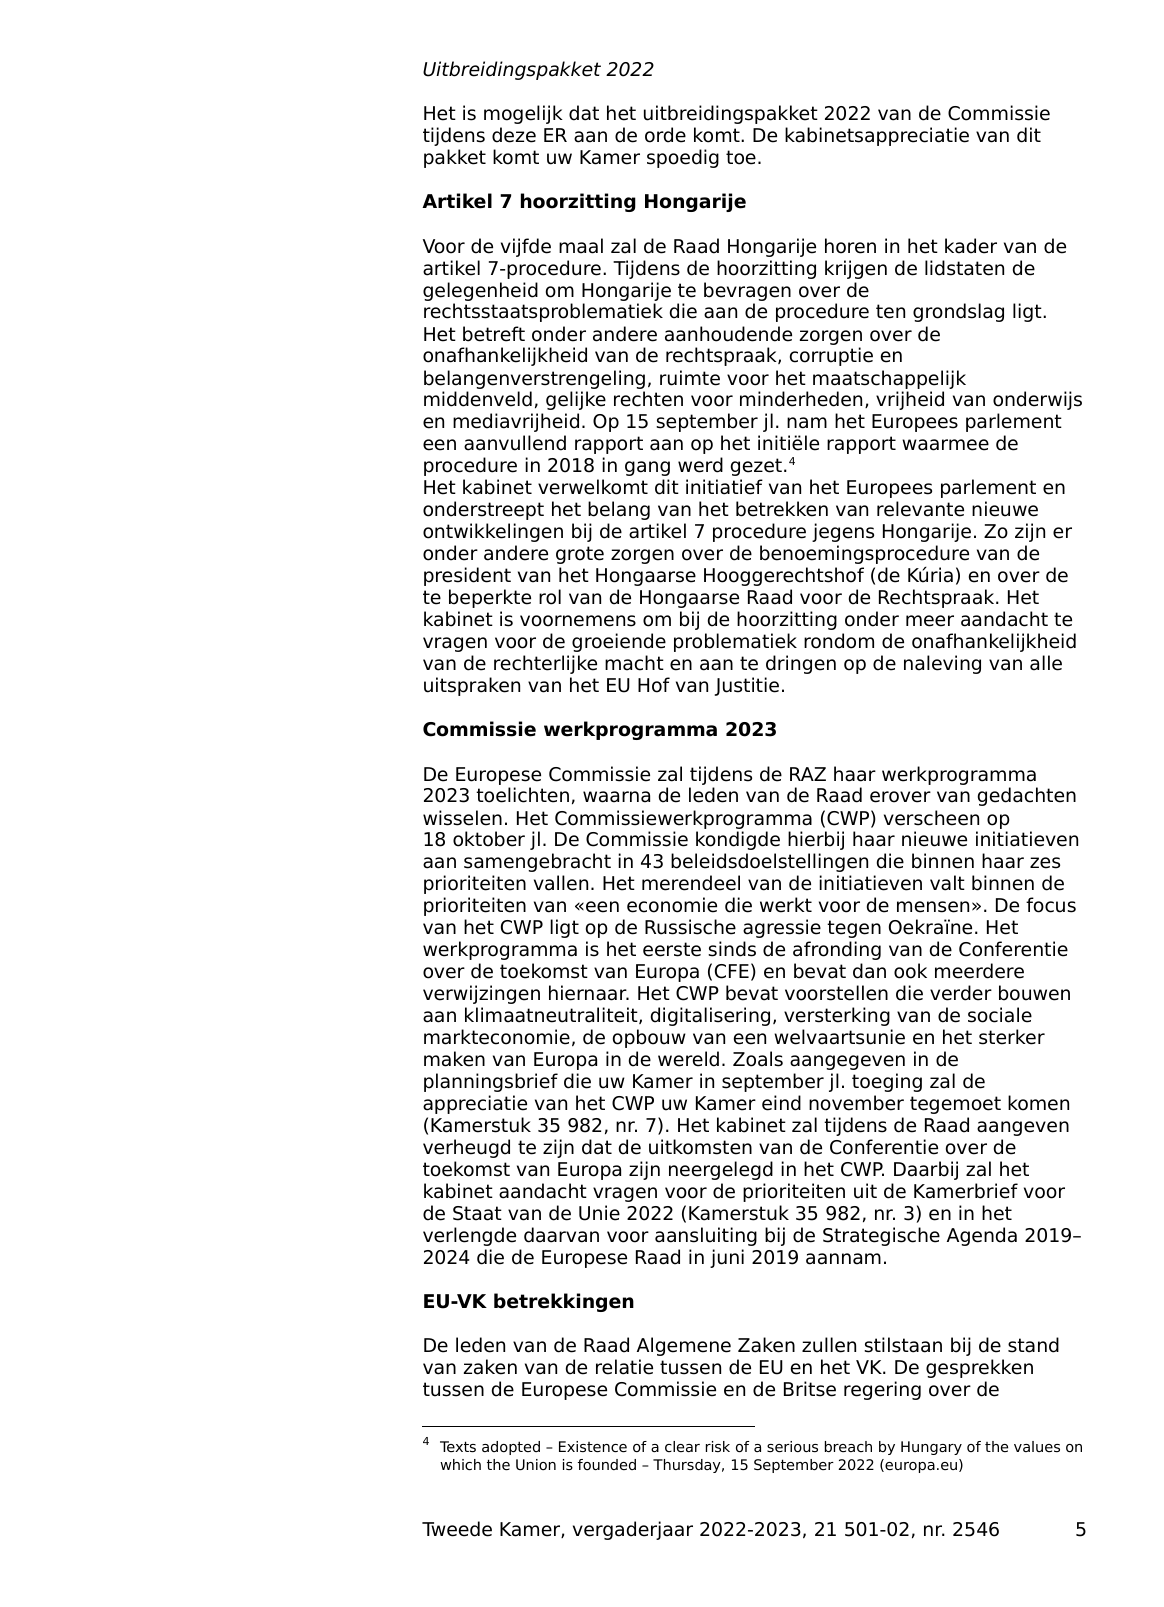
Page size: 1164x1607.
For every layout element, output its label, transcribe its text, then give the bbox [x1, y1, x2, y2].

subtitle Artikel 7 hoorzitting Hongarije [422, 191, 1087, 213]
text Texts adopted – Existence of a clear risk of a serious breach by Hungary of the values on which the Union is founded – Thursday, 15 September 2022 (europa.eu) [422, 1435, 1087, 1474]
text Het is mogelijk dat het uitbreidingspakket 2022 van de Commissie tijdens deze ER aan de orde komt. De kabinetsappreciatie van dit pakket komt uw Kamer spoedig toe. [422, 103, 1087, 169]
text De Europese Commissie zal tijdens de RAZ haar werkprogramma 2023 toelichten, waarna de leden van de Raad erover van gedachten wisselen. Het Commissiewerkprogramma (CWP) verscheen op 18 oktober jl. De Commissie kondigde hierbij haar nieuwe initiatieven aan samengebracht in 43 beleidsdoelstellingen die binnen haar zes prioriteiten vallen. Het merendeel van de initiatieven valt binnen de prioriteiten van «een economie die werkt voor de mensen». De focus van het CWP ligt op de Russische agressie tegen Oekraïne. Het werkprogramma is het eerste sinds de afronding van de Conferentie over de toekomst van Europa (CFE) en bevat dan ook meerdere verwijzingen hiernaar. Het CWP bevat voorstellen die verder bouwen aan klimaatneutraliteit, digitalisering, versterking van de sociale markteconomie, de opbouw van een welvaartsunie en het sterker maken van Europa in de wereld. Zoals aangegeven in de planningsbrief die uw Kamer in september jl. toeging zal de appreciatie van het CWP uw Kamer eind november tegemoet komen (Kamerstuk 35 982, nr. 7). Het kabinet zal tijdens de Raad aangeven verheugd te zijn dat de uitkomsten van de Conferentie over de toekomst van Europa zijn neergelegd in het CWP. Daarbij zal het kabinet aandacht vragen voor de prioriteiten uit de Kamerbrief voor de Staat van de Unie 2022 (Kamerstuk 35 982, nr. 3) en in het verlengde daarvan voor aansluiting bij de Strategische Agenda 2019–2024 die de Europese Raad in juni 2019 aannam. [422, 763, 1087, 1269]
text Het kabinet verwelkomt dit initiatief van het Europees parlement en onderstreept het belang van het betrekken van relevante nieuwe ontwikkelingen bij de artikel 7 procedure jegens Hongarije. Zo zijn er onder andere grote zorgen over de benoemingsprocedure van de president van het Hongaarse Hooggerechtshof (de Kúria) en over de te beperkte rol van de Hongaarse Raad voor de Rechtspraak. Het kabinet is voornemens om bij de hoorzitting onder meer aandacht te vragen voor de groeiende problematiek rondom de onafhankelijkheid van de rechterlijke macht en aan te dringen op de naleving van alle uitspraken van het EU Hof van Justitie. [422, 477, 1087, 697]
text Voor de vijfde maal zal de Raad Hongarije horen in het kader van de artikel 7-procedure. Tijdens de hoorzitting krijgen de lidstaten de gelegenheid om Hongarije te bevragen over de rechtsstaatsproblematiek die aan de procedure ten grondslag ligt. Het betreft onder andere aanhoudende zorgen over de onafhankelijkheid van de rechtspraak, corruptie en belangenverstrengeling, ruimte voor het maatschappelijk middenveld, gelijke rechten voor minderheden, vrijheid van onderwijs en mediavrijheid. Op 15 september jl. nam het Europees parlement een aanvullend rapport aan op het initiële rapport waarmee de procedure in 2018 in gang werd gezet. [422, 236, 1087, 477]
subtitle Commissie werkprogramma 2023 [422, 719, 1087, 741]
subtitle EU-VK betrekkingen [422, 1291, 1087, 1313]
subtitle Uitbreidingspakket 2022 [422, 59, 1087, 81]
text De leden van de Raad Algemene Zaken zullen stilstaan bij de stand van zaken van de relatie tussen de EU en het VK. De gesprekken tussen de Europese Commissie en de Britse regering over de [422, 1335, 1087, 1401]
